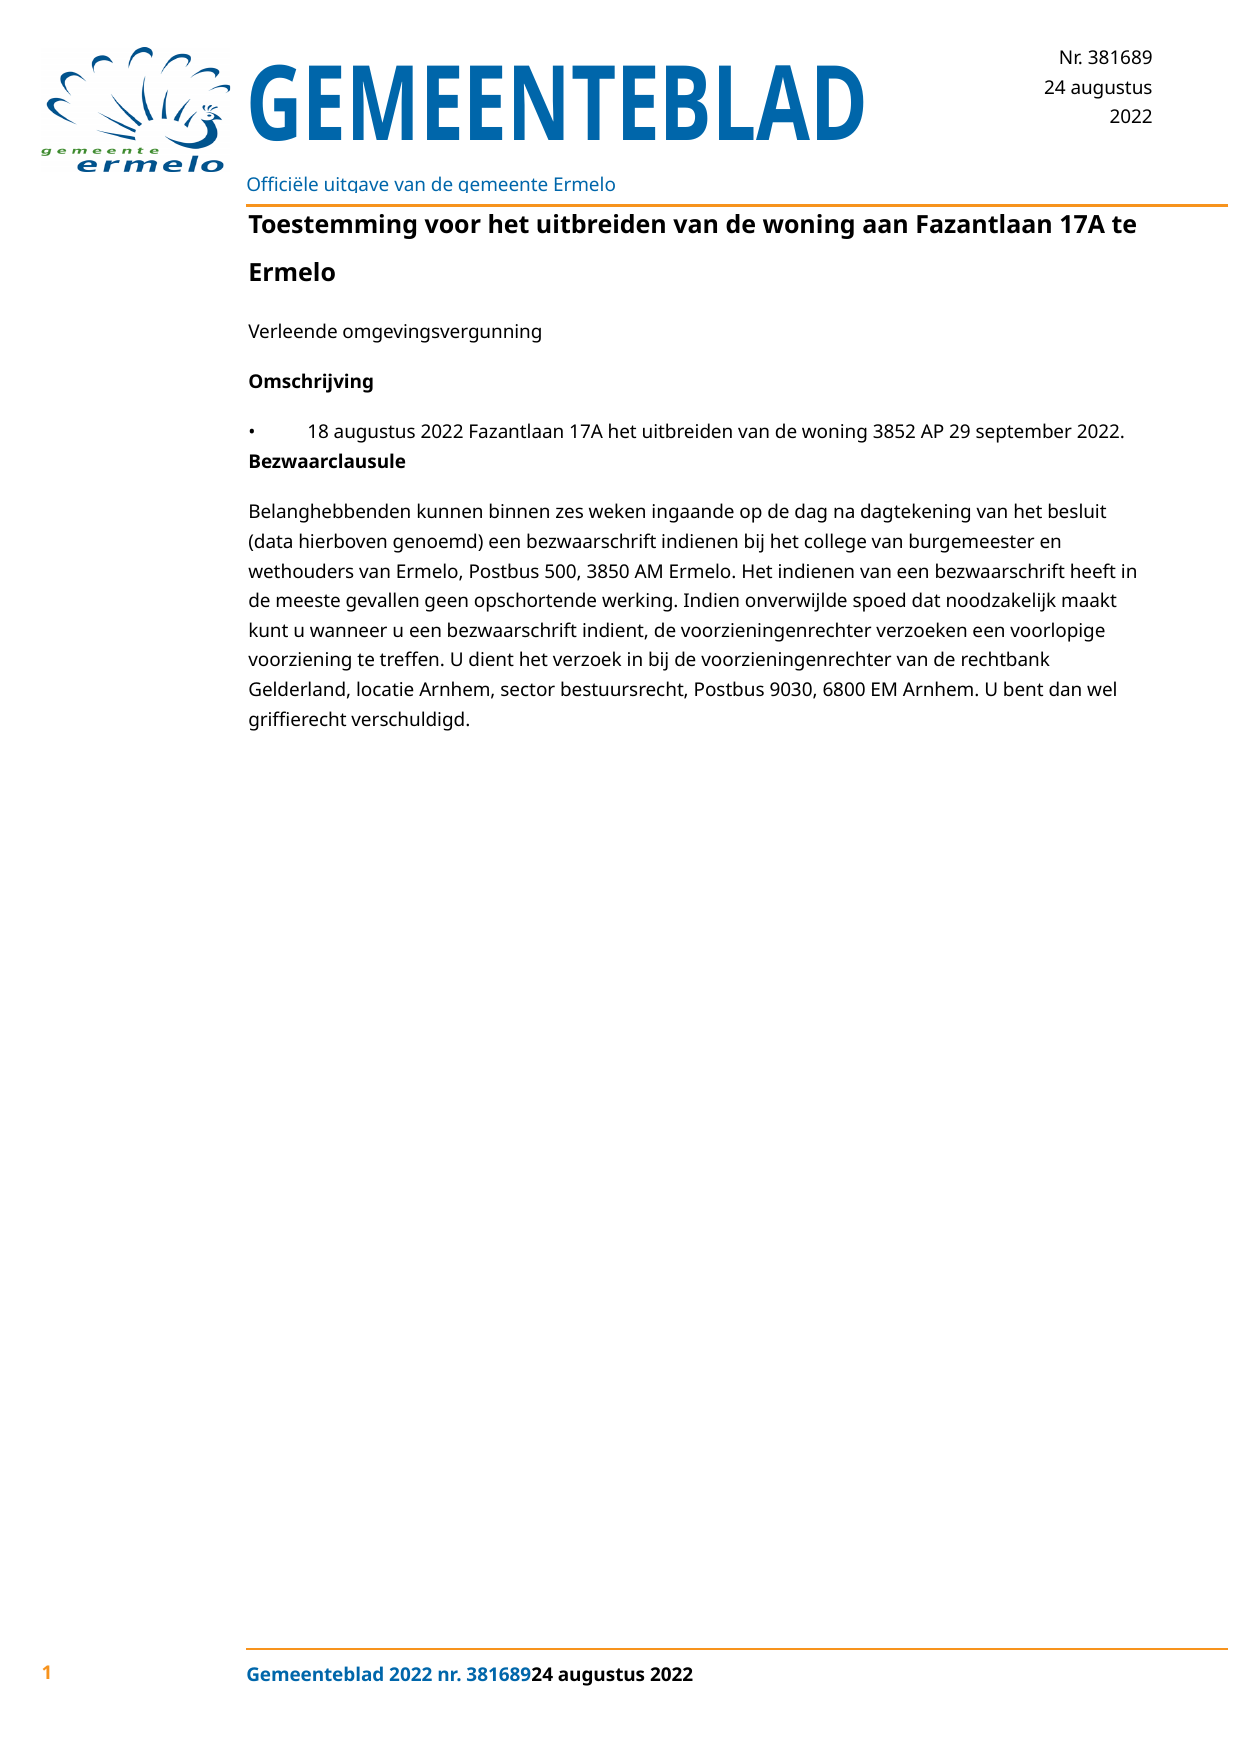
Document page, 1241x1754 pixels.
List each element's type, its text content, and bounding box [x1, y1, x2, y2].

text Verleende omgevingsvergunning [248, 318, 1152, 344]
list 18 augustus 2022 Fazantlaan 17A het uitbreiden van de woning 3852 AP 29 september 2022. [248, 419, 1152, 444]
text Omschrijving [248, 368, 1152, 394]
text Bezwaarclausule [248, 448, 1152, 474]
text Belanghebbenden kunnen binnen zes weken ingaande op de dag na dagtekening van het besluit (data hierboven genoemd) een bezwaarschrift indienen bij het college van burgemeester en wethouders van Ermelo, Postbus 500, 3850 AM Ermelo. Het indienen van een bezwaarschrift heeft in de meeste gevallen geen opschortende werking. Indien onverwijlde spoed dat noodzakelijk maakt kunt u wanneer u een bezwaarschrift indient, de voorzieningenrechter verzoeken een voorlopige voorziening te treffen. U dient het verzoek in bij de voorzieningenrechter van de rechtbank Gelderland, locatie Arnhem, sector bestuursrecht, Postbus 9030, 6800 EM Arnhem. U bent dan wel griffierecht verschuldigd. [248, 499, 1152, 732]
text Toestemming voor het uitbreiden van de woning aan Fazantlaan 17A te Ermelo [248, 207, 1152, 288]
picture [41, 47, 231, 172]
